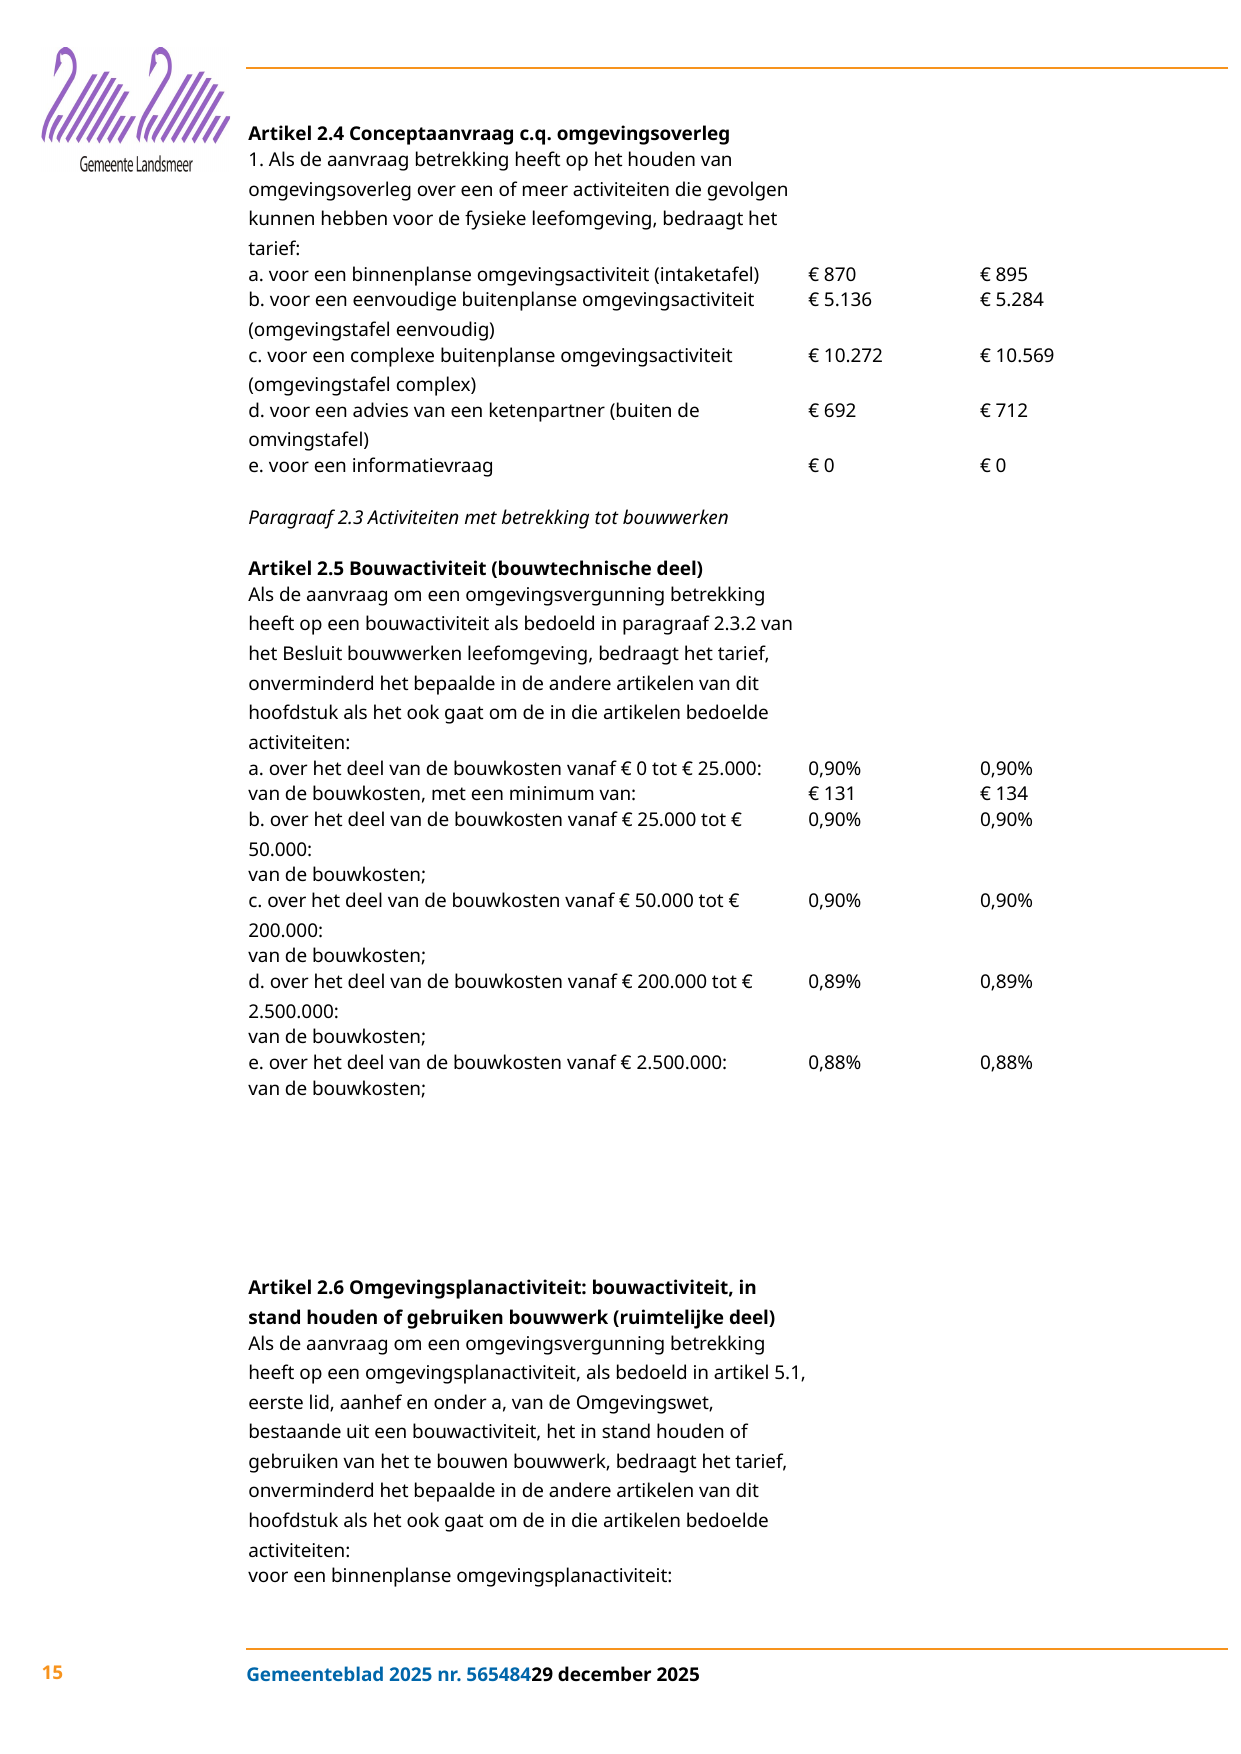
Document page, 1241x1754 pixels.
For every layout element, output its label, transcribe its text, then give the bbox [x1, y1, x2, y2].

table_cell [808, 1075, 980, 1101]
table_cell € 895 [980, 261, 1152, 286]
table_cell € 10.272 [808, 342, 980, 397]
table_cell [248, 530, 808, 555]
table_cell e. voor een informatievraag [248, 453, 808, 478]
table_cell € 5.136 [808, 286, 980, 342]
table_cell [808, 1274, 980, 1330]
table_cell 1. Als de aanvraag betrekking heeft op het houden van omgevingsoverleg over een of meer activiteiten die gevolgen kunnen hebben voor de fysieke leefomgeving, bedraagt het tarief: [248, 146, 808, 261]
table_cell voor een binnenplanse omgevingsplanactiviteit: [248, 1563, 808, 1588]
table_cell e. over het deel van de bouwkosten vanaf € 2.500.000: [248, 1049, 808, 1075]
table_cell [808, 555, 980, 581]
table_cell b. voor een eenvoudige buitenplanse omgevingsactiviteit (omgevingstafel eenvoudig) [248, 286, 808, 342]
table_cell [980, 95, 1152, 121]
table_cell [808, 1024, 980, 1049]
table_cell [808, 146, 980, 261]
table_cell van de bouwkosten, met een minimum van: [248, 780, 808, 806]
table_cell Artikel 2.4 Conceptaanvraag c.q. omgevingsoverleg [248, 121, 808, 146]
table_cell [808, 581, 980, 755]
table_cell b. over het deel van de bouwkosten vanaf € 25.000 tot € 50.000: [248, 806, 808, 861]
table_cell 0,90% [980, 755, 1152, 780]
table_cell € 870 [808, 261, 980, 286]
table_cell € 0 [980, 453, 1152, 478]
table_cell [248, 478, 808, 504]
table_cell 0,90% [808, 755, 980, 780]
table_cell 0,90% [808, 806, 980, 861]
table_cell van de bouwkosten; [248, 861, 808, 887]
table_cell [980, 121, 1152, 146]
table_cell [980, 530, 1152, 555]
table_cell c. over het deel van de bouwkosten vanaf € 50.000 tot € 200.000: [248, 887, 808, 942]
table_cell 0,88% [808, 1049, 980, 1075]
table_cell [808, 530, 980, 555]
table_cell [980, 1330, 1152, 1562]
table_cell [980, 504, 1152, 529]
table_cell € 692 [808, 397, 980, 452]
table_cell € 0 [808, 453, 980, 478]
table_cell [808, 95, 980, 121]
table_cell [808, 504, 980, 529]
table_cell a. over het deel van de bouwkosten vanaf € 0 tot € 25.000: [248, 755, 808, 780]
table_cell Paragraaf 2.3 Activiteiten met betrekking tot bouwwerken [248, 504, 808, 529]
table_cell Als de aanvraag om een omgevingsvergunning betrekking heeft op een bouwactiviteit als bedoeld in paragraaf 2.3.2 van het Besluit bouwwerken leefomgeving, bedraagt het tarief, onverminderd het bepaalde in de andere artikelen van dit hoofdstuk als het ook gaat om de in die artikelen bedoelde activiteiten: [248, 581, 808, 755]
table_cell 0,90% [808, 887, 980, 942]
table_cell 0,90% [980, 806, 1152, 861]
table_cell € 131 [808, 780, 980, 806]
table_cell van de bouwkosten; [248, 943, 808, 968]
table_cell 0,88% [980, 1049, 1152, 1075]
table_cell d. over het deel van de bouwkosten vanaf € 200.000 tot € 2.500.000: [248, 968, 808, 1023]
table_cell van de bouwkosten; [248, 1024, 808, 1049]
table_cell [808, 861, 980, 887]
table_cell [808, 121, 980, 146]
table_cell Artikel 2.6 Omgevingsplanactiviteit: bouwactiviteit, in stand houden of gebruiken bouwwerk (ruimtelijke deel) [248, 1274, 808, 1330]
table_cell [980, 1101, 1152, 1274]
table_cell [980, 146, 1152, 261]
table_cell d. voor een advies van een ketenpartner (buiten de omvingstafel) [248, 397, 808, 452]
table_cell [248, 95, 808, 121]
table_cell 0,89% [808, 968, 980, 1023]
table_cell [980, 1075, 1152, 1101]
picture [41, 47, 231, 172]
table_cell € 10.569 [980, 342, 1152, 397]
table_cell € 712 [980, 397, 1152, 452]
table_cell € 134 [980, 780, 1152, 806]
table_cell Artikel 2.5 Bouwactiviteit (bouwtechnische deel) [248, 555, 808, 581]
table_cell Als de aanvraag om een omgevingsvergunning betrekking heeft op een omgevingsplanactiviteit, als bedoeld in artikel 5.1, eerste lid, aanhef en onder a, van de Omgevingswet, bestaande uit een bouwactiviteit, het in stand houden of gebruiken van het te bouwen bouwwerk, bedraagt het tarief, onverminderd het bepaalde in de andere artikelen van dit hoofdstuk als het ook gaat om de in die artikelen bedoelde activiteiten: [248, 1330, 808, 1562]
table_cell [808, 1101, 980, 1274]
table_cell € 5.284 [980, 286, 1152, 342]
table_cell [808, 1563, 980, 1588]
table_cell c. voor een complexe buitenplanse omgevingsactiviteit (omgevingstafel complex) [248, 342, 808, 397]
table_cell van de bouwkosten; [248, 1075, 808, 1101]
table_cell [980, 1563, 1152, 1588]
table_cell [808, 943, 980, 968]
table_cell [808, 478, 980, 504]
table_cell [980, 555, 1152, 581]
table_cell a. voor een binnenplanse omgevingsactiviteit (intaketafel) [248, 261, 808, 286]
table_cell [808, 1330, 980, 1562]
table_cell [980, 1024, 1152, 1049]
table_cell [980, 861, 1152, 887]
table_cell [248, 1101, 808, 1274]
table_cell [980, 581, 1152, 755]
table_cell [980, 478, 1152, 504]
table_cell 0,90% [980, 887, 1152, 942]
table_cell [980, 943, 1152, 968]
table_cell 0,89% [980, 968, 1152, 1023]
table_cell [980, 1274, 1152, 1330]
